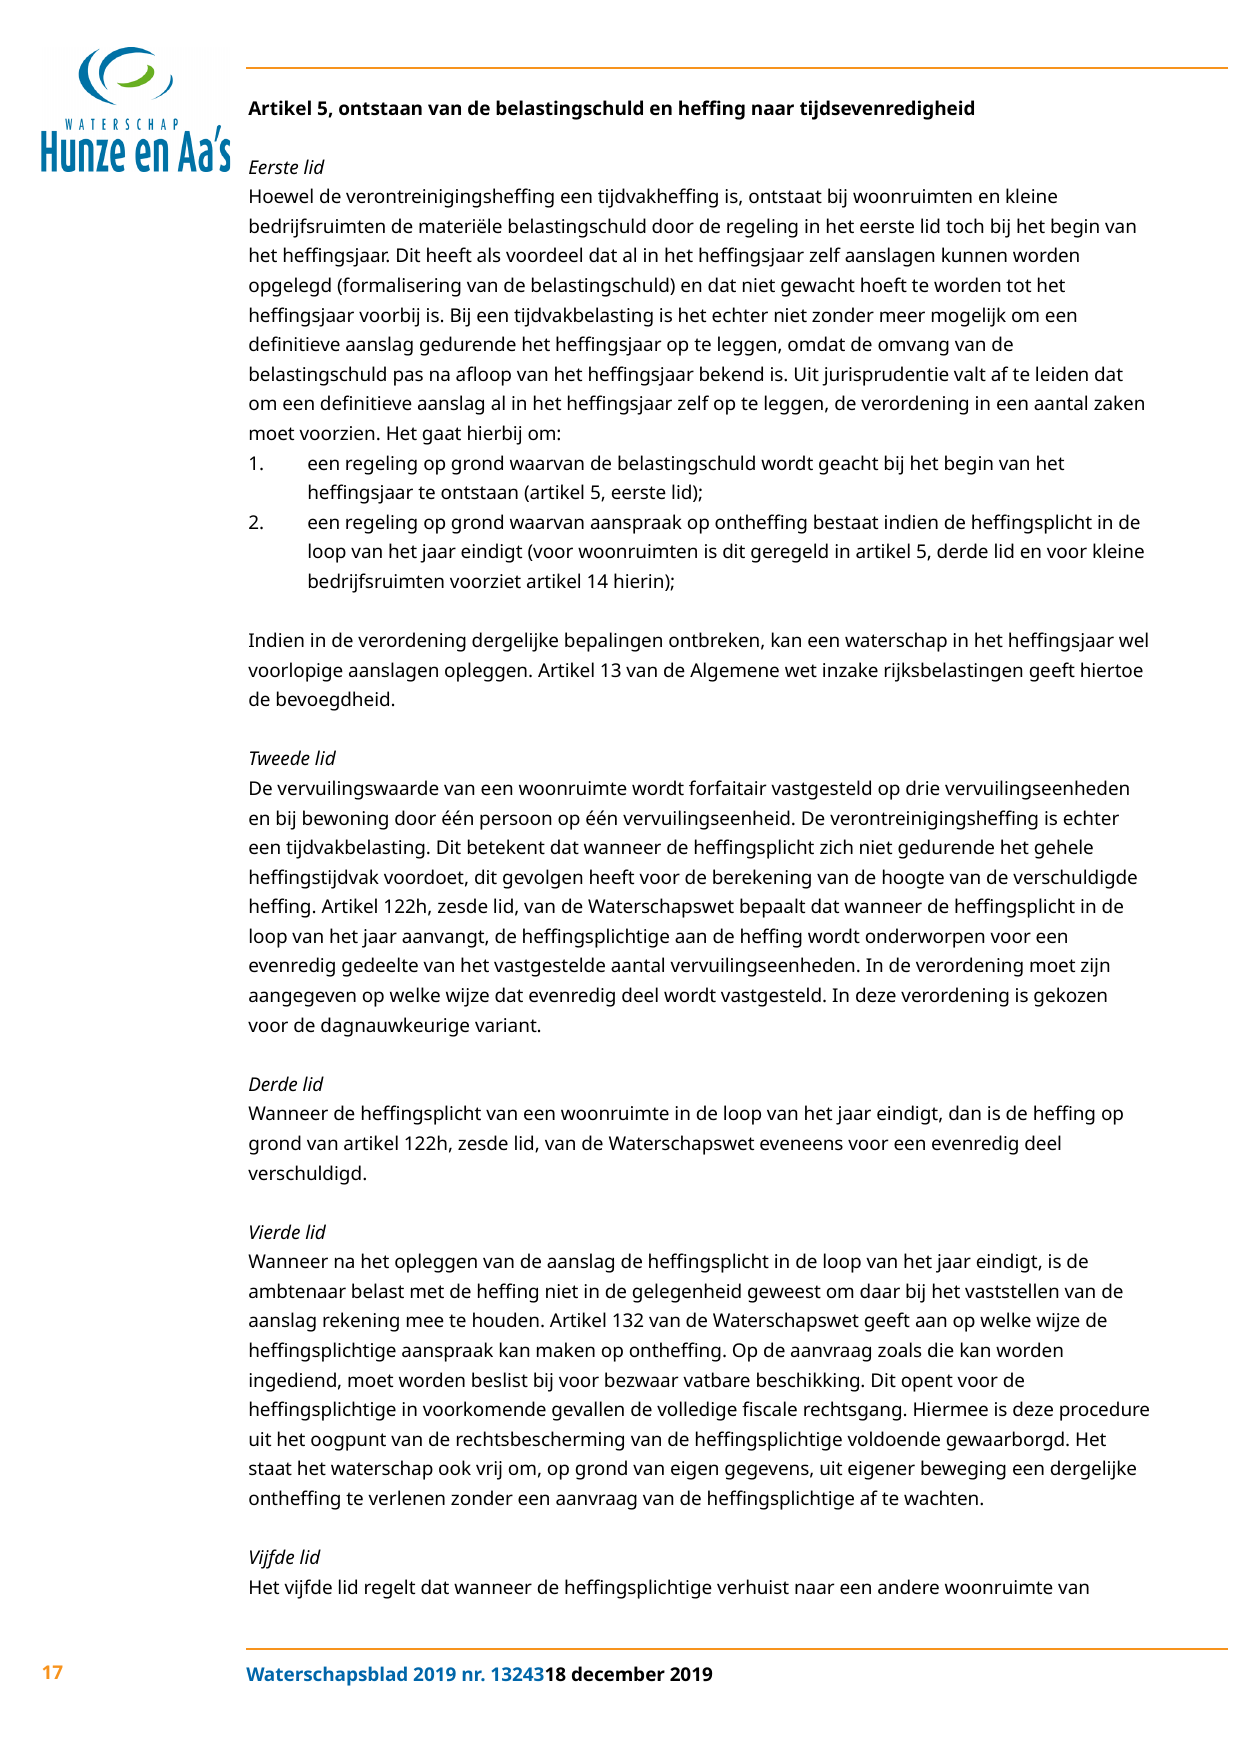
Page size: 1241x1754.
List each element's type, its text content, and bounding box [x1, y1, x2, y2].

text De vervuilingswaarde van een woonruimte wordt forfaitair vastgesteld op drie vervuilingseenheden en bij bewoning door één persoon op één vervuilingseenheid. De verontreinigingsheffing is echter een tijdvakbelasting. Dit betekent dat wanneer de heffingsplicht zich niet gedurende het gehele heffingstijdvak voordoet, dit gevolgen heeft voor de berekening van de hoogte van de verschuldigde heffing. Artikel 122h, zesde lid, van de Waterschapswet bepaalt dat wanneer de heffingsplicht in de loop van het jaar aanvangt, de heffingsplichtige aan de heffing wordt onderworpen voor een evenredig gedeelte van het vastgestelde aantal vervuilingseenheden. In de verordening moet zijn aangegeven op welke wijze dat evenredig deel wordt vastgesteld. In deze verordening is gekozen voor de dagnauwkeurige variant. [248, 775, 1152, 1038]
text Derde lid [248, 1071, 1152, 1097]
picture [183, 163, 191, 172]
picture [41, 47, 231, 172]
text Hoewel de verontreinigingsheffing een tijdvakheffing is, ontstaat bij woonruimten en kleine bedrijfsruimten de materiële belastingschuld door de regeling in het eerste lid toch bij het begin van het heffingsjaar. Dit heeft als voordeel dat al in het heffingsjaar zelf aanslagen kunnen worden opgelegd (formalisering van de belastingschuld) en dat niet gewacht hoeft te worden tot het heffingsjaar voorbij is. Bij een tijdvakbelasting is het echter niet zonder meer mogelijk om een definitieve aanslag gedurende het heffingsjaar op te leggen, omdat de omvang van de belastingschuld pas na afloop van het heffingsjaar bekend is. Uit jurisprudentie valt af te leiden dat om een definitieve aanslag al in het heffingsjaar zelf op te leggen, de verordening in een aantal zaken moet voorzien. Het gaat hierbij om: [248, 183, 1152, 446]
list een regeling op grond waarvan de belastingschuld wordt geacht bij het begin van het heffingsjaar te ontstaan (artikel 5, eerste lid); [248, 450, 1152, 505]
text Vijfde lid [248, 1544, 1152, 1570]
text Tweede lid [248, 746, 1152, 771]
text Eerste lid [248, 154, 1152, 180]
text Indien in de verordening dergelijke bepalingen ontbreken, kan een waterschap in het heffingsjaar wel voorlopige aanslagen opleggen. Artikel 13 van de Algemene wet inzake rijksbelastingen geeft hiertoe de bevoegdheid. [248, 627, 1152, 712]
text Het vijfde lid regelt dat wanneer de heffingsplichtige verhuist naar een andere woonruimte van [248, 1574, 1152, 1600]
text Artikel 5, ontstaan van de belastingschuld en heffing naar tijdsevenredigheid [248, 95, 1152, 121]
picture [226, 145, 231, 156]
text Vierde lid [248, 1219, 1152, 1245]
picture [47, 154, 51, 172]
text Wanneer na het opleggen van de aanslag de heffingsplicht in de loop van het jaar eindigt, is de ambtenaar belast met de heffing niet in de gelegenheid geweest om daar bij het vaststellen van de aanslag rekening mee te houden. Artikel 132 van de Waterschapswet geeft aan op welke wijze de heffingsplichtige aanspraak kan maken op ontheffing. Op de aanvraag zoals die kan worden ingediend, moet worden beslist bij voor bezwaar vatbare beschikking. Dit opent voor de heffingsplichtige in voorkomende gevallen de volledige fiscale rechtsgang. Hiermee is deze procedure uit het oogpunt van de rechtsbescherming van de heffingsplichtige voldoende gewaarborgd. Het staat het waterschap ook vrij om, op grond van eigen gegevens, uit eigener beweging een dergelijke ontheffing te verlenen zonder een aanvraag van de heffingsplichtige af te wachten. [248, 1248, 1152, 1511]
list een regeling op grond waarvan aanspraak op ontheffing bestaat indien de heffingsplicht in de loop van het jaar eindigt (voor woonruimten is dit geregeld in artikel 5, derde lid en voor kleine bedrijfsruimten voorziet artikel 14 hierin); [248, 509, 1152, 594]
text Wanneer de heffingsplicht van een woonruimte in de loop van het jaar eindigt, dan is de heffing op grond van artikel 122h, zesde lid, van de Waterschapswet eveneens voor een evenredig deel verschuldigd. [248, 1101, 1152, 1186]
